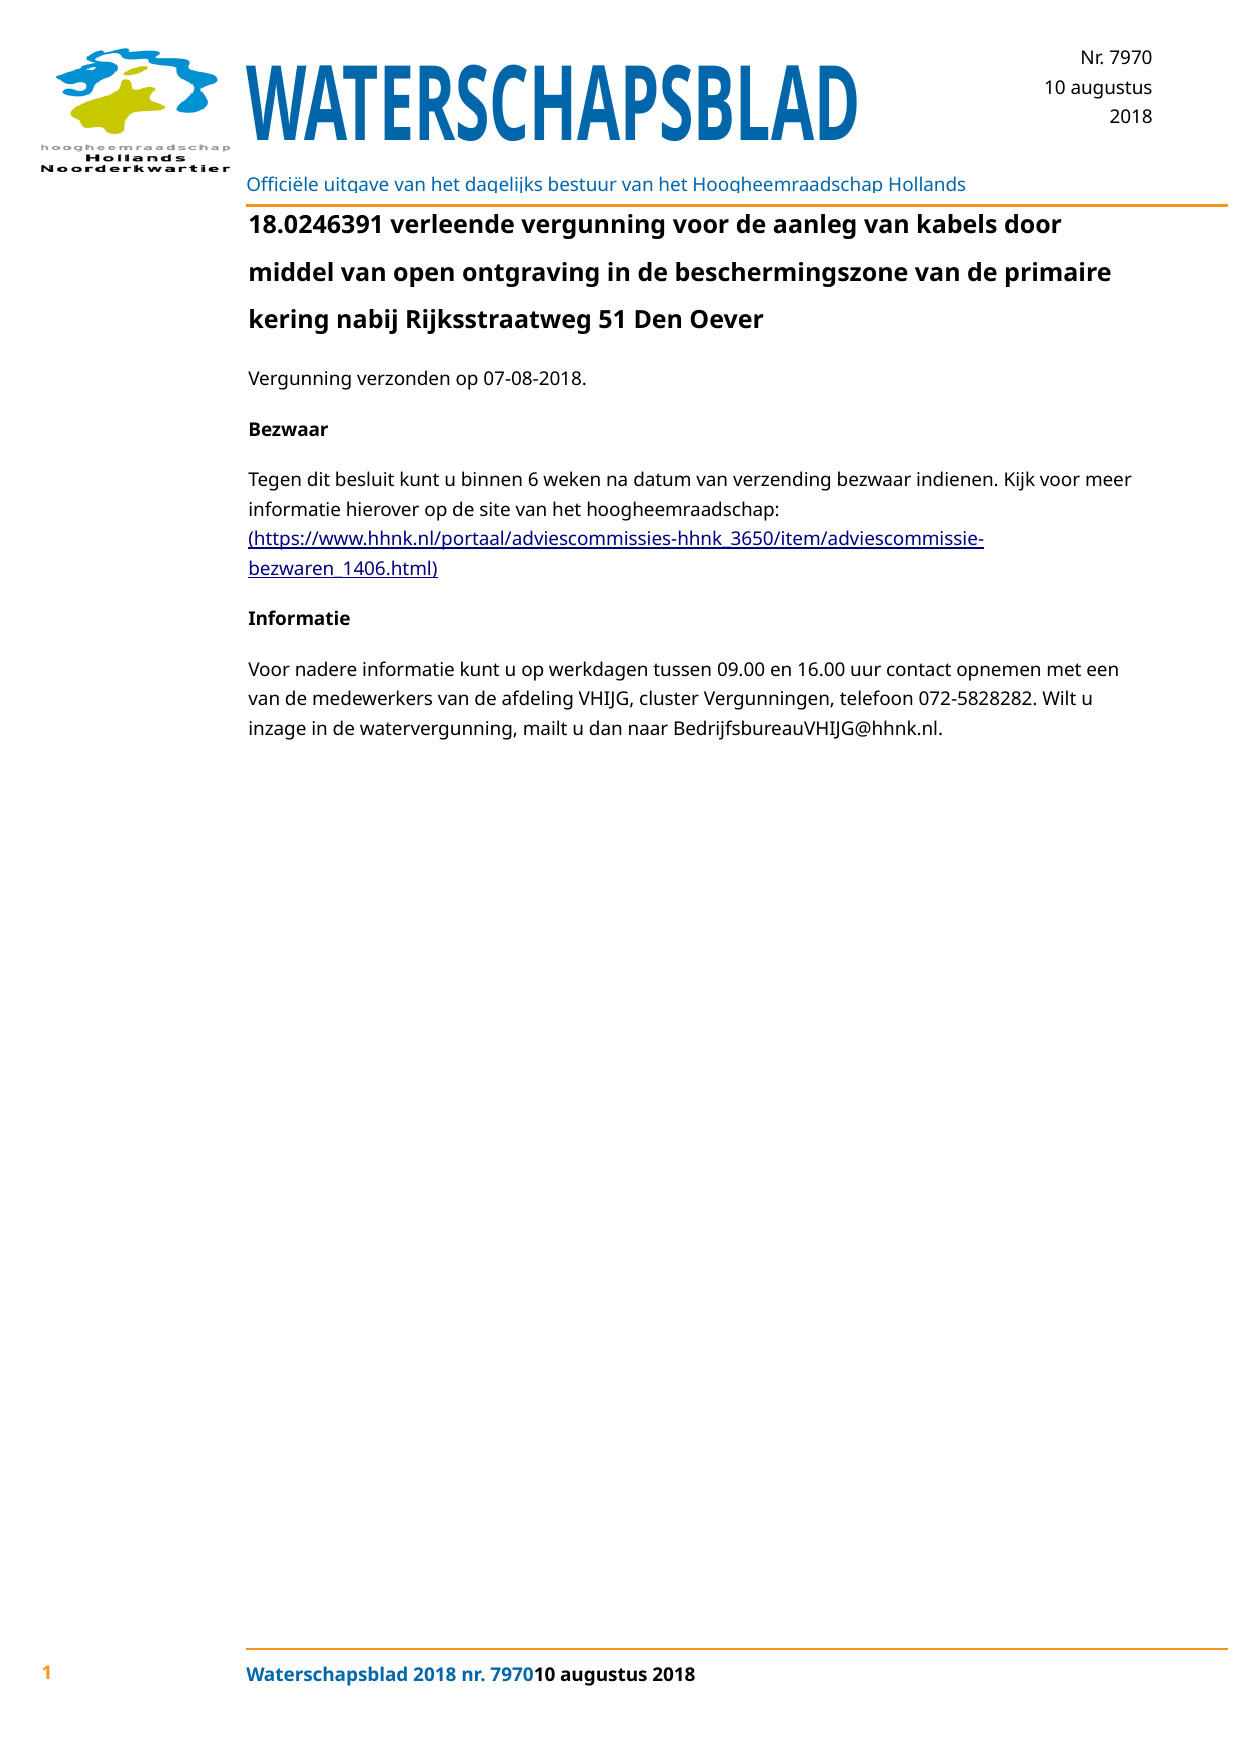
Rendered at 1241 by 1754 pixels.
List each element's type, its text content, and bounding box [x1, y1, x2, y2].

text Tegen dit besluit kunt u binnen 6 weken na datum van verzending bezwaar indienen. Kijk voor meer informatie hierover op de site van het hoogheemraadschap: (https://www.hhnk.nl/portaal/adviescommissies-hhnk_3650/item/adviescommissie-bezwaren_1406.html) [248, 466, 1152, 581]
text 18.0246391 verleende vergunning voor de aanleg van kabels door middel van open ontgraving in de beschermingszone van de primaire kering nabij Rijksstraatweg 51 Den Oever [248, 207, 1152, 336]
text Voor nadere informatie kunt u op werkdagen tussen 09.00 en 16.00 uur contact opnemen met een van de medewerkers van de afdeling VHIJG, cluster Vergunningen, telefoon 072-5828282. Wilt u inzage in de watervergunning, mailt u dan naar BedrijfsbureauVHIJG@hhnk.nl. [248, 656, 1152, 741]
text Informatie [248, 606, 1152, 631]
picture [41, 47, 231, 172]
text Bezwaar [248, 416, 1152, 442]
text Vergunning verzonden op 07-08-2018. [248, 366, 1152, 391]
